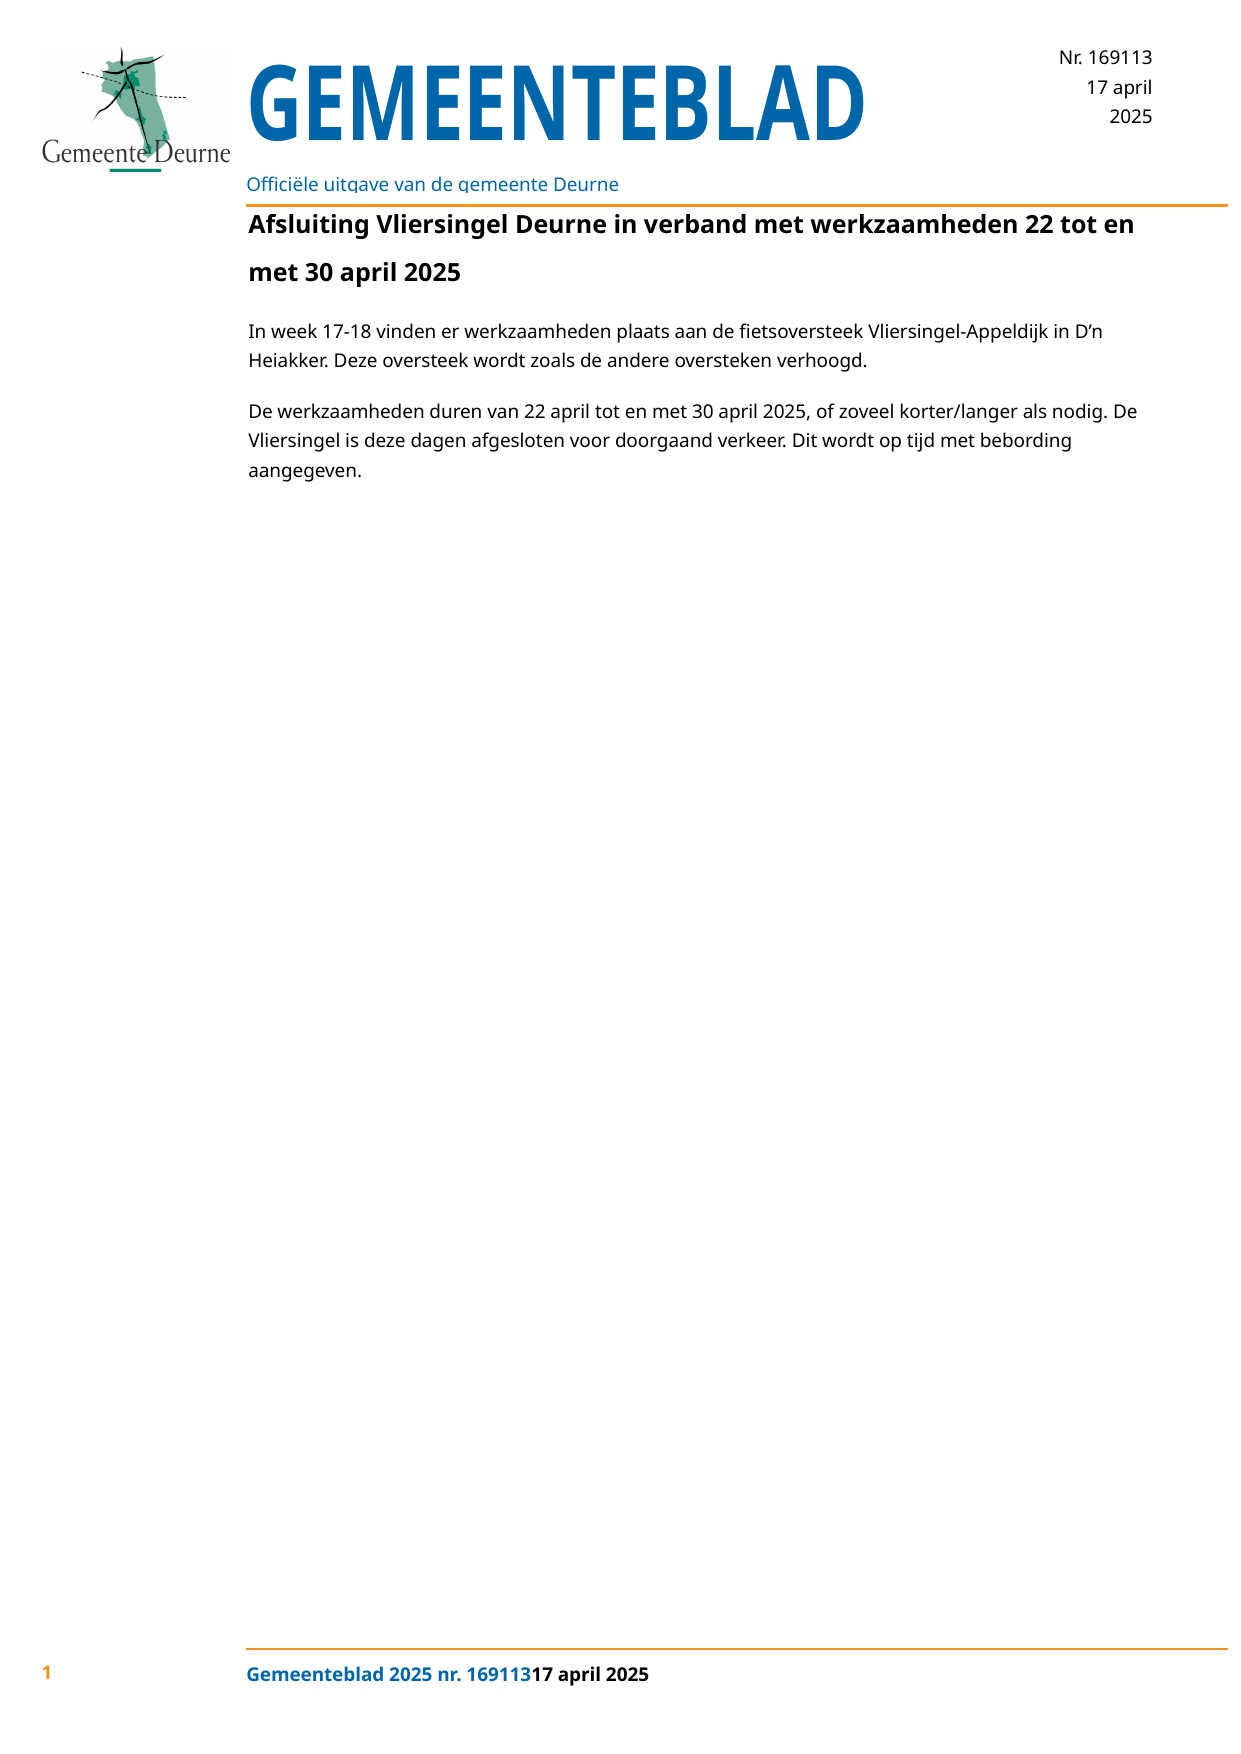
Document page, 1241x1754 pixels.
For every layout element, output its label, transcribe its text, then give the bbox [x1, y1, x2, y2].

picture [41, 47, 231, 172]
text Afsluiting Vliersingel Deurne in verband met werkzaamheden 22 tot en met 30 april 2025 [248, 207, 1152, 288]
text In week 17-18 vinden er werkzaamheden plaats aan de fietsoversteek Vliersingel-Appeldijk in D’n Heiakker. Deze oversteek wordt zoals de andere oversteken verhoogd. [248, 318, 1152, 373]
text De werkzaamheden duren van 22 april tot en met 30 april 2025, of zoveel korter/langer als nodig. De Vliersingel is deze dagen afgesloten voor doorgaand verkeer. Dit wordt op tijd met bebording aangegeven. [248, 398, 1152, 483]
